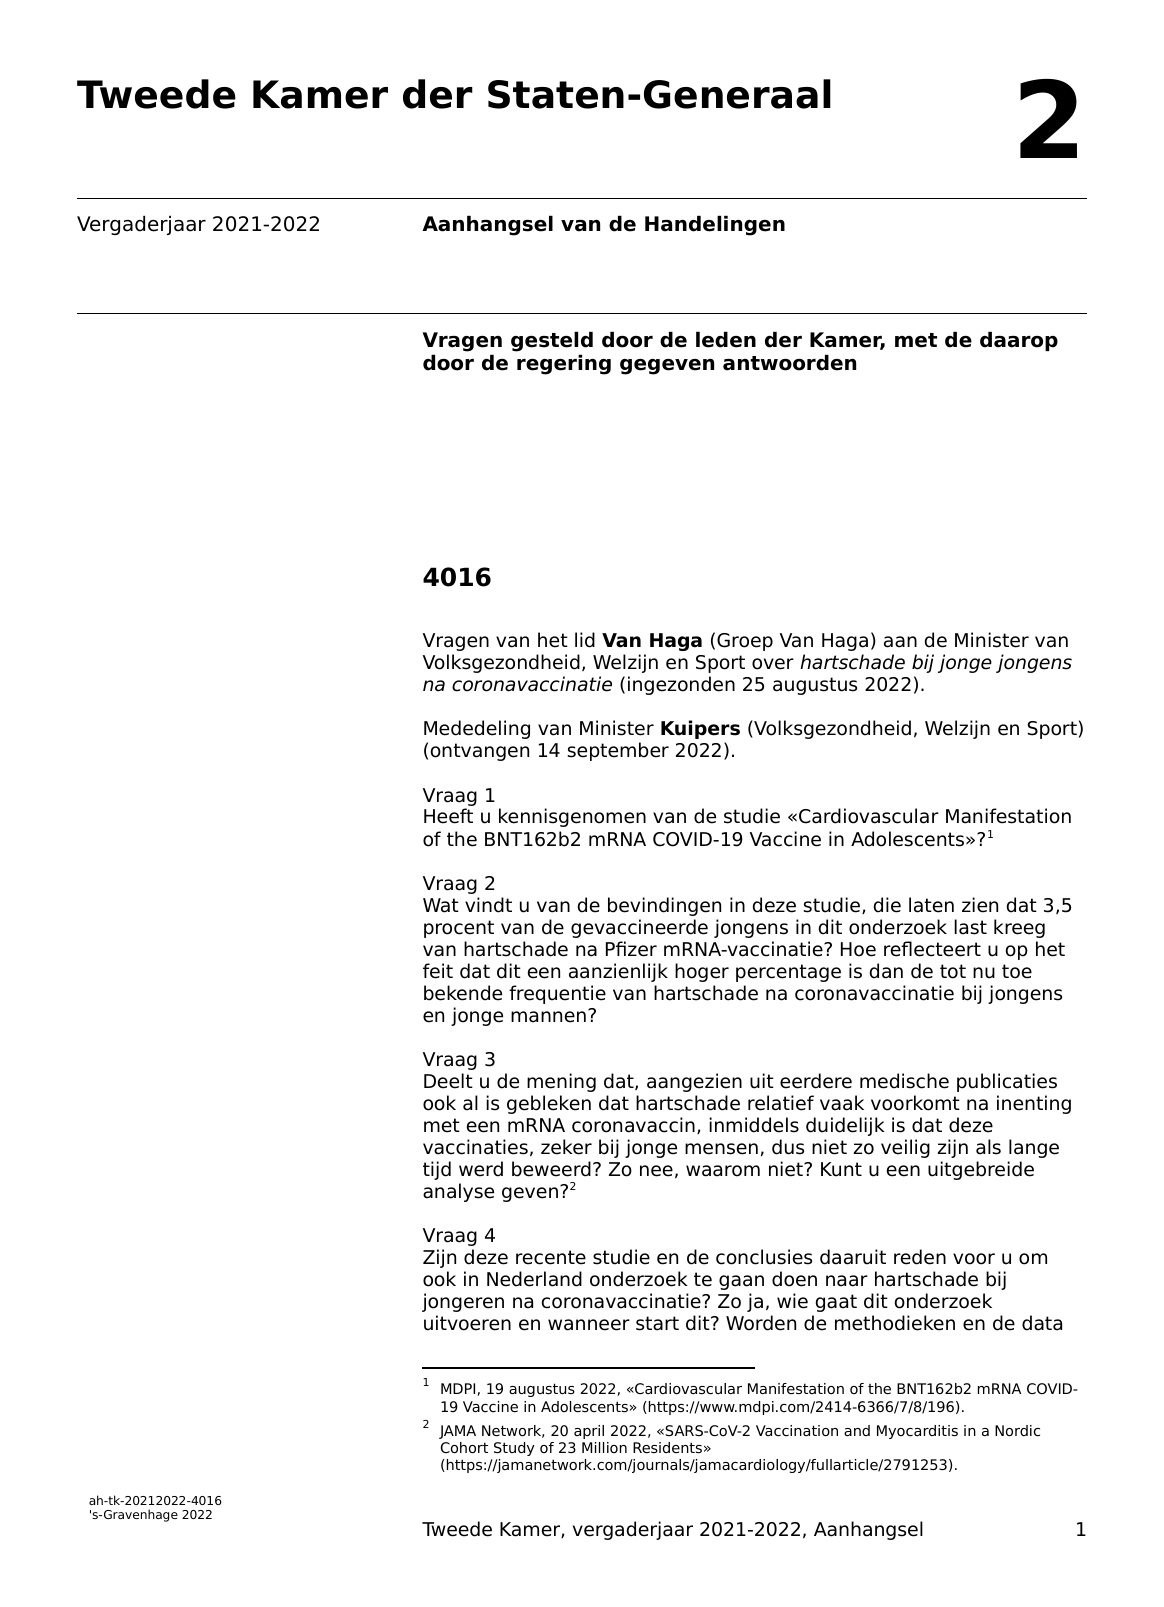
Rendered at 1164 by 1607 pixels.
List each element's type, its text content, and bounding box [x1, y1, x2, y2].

text Wat vindt u van de bevindingen in deze studie, die laten zien dat 3,5 procent van de gevaccineerde jongens in dit onderzoek last kreeg van hartschade na Pfizer mRNA-vaccinatie? Hoe reflecteert u op het feit dat dit een aanzienlijk hoger percentage is dan de tot nu toe bekende frequentie van hartschade na coronavaccinatie bij jongens en jonge mannen? [422, 894, 1087, 1026]
text 4016 [422, 563, 1087, 592]
text JAMA Network, 20 april 2022, «SARS-CoV-2 Vaccination and Myocarditis in a Nordic Cohort Study of 23 Million Residents» (https://jamanetwork.com/journals/jamacardiology/fullarticle/2791253). [422, 1418, 1087, 1474]
text Mededeling van Minister Kuipers (Volksgezondheid, Welzijn en Sport) (ontvangen 14 september 2022). [422, 718, 1087, 762]
table_header 2 [886, 59, 1087, 198]
table_cell Vragen gesteld door de leden der Kamer, met de daarop door de regering gegeven antwoorden [422, 314, 1087, 375]
text Vraag 2 [422, 873, 1087, 894]
text Vragen van het lid Van Haga (Groep Van Haga) aan de Minister van Volksgezondheid, Welzijn en Sport over hartschade bij jonge jongens na coronavaccinatie (ingezonden 25 augustus 2022). [422, 630, 1087, 696]
text Vraag 4 [422, 1225, 1087, 1247]
text Vraag 1 [422, 784, 1087, 806]
table_cell Aanhangsel van de Handelingen [422, 199, 1087, 313]
text 's-Gravenhage 2022 [88, 1508, 323, 1522]
table_header Tweede Kamer der Staten-Generaal [77, 59, 886, 198]
text Vraag 3 [422, 1049, 1087, 1071]
text MDPI, 19 augustus 2022, «Cardiovascular Manifestation of the BNT162b2 mRNA COVID-19 Vaccine in Adolescents» (https://www.mdpi.com/2414-6366/7/8/196). [422, 1377, 1087, 1416]
text Zijn deze recente studie en de conclusies daaruit reden voor u om ook in Nederland onderzoek te gaan doen naar hartschade bij jongeren na coronavaccinatie? Zo ja, wie gaat dit onderzoek uitvoeren en wanneer start dit? Worden de methodieken en de data [422, 1247, 1087, 1334]
table_cell Vergaderjaar 2021-2022 [77, 199, 422, 313]
text Deelt u de mening dat, aangezien uit eerdere medische publicaties ook al is gebleken dat hartschade relatief vaak voorkomt na inenting met een mRNA coronavaccin, inmiddels duidelijk is dat deze vaccinaties, zeker bij jonge mensen, dus niet zo veilig zijn als lange tijd werd beweerd? Zo nee, waarom niet? Kunt u een uitgebreide analyse geven? [422, 1071, 1087, 1202]
table_cell [77, 314, 422, 375]
text Heeft u kennisgenomen van de studie «Cardiovascular Manifestation of the BNT162b2 mRNA COVID-19 Vaccine in Adolescents»? [422, 806, 1087, 850]
text ah-tk-20212022-4016 [88, 1494, 323, 1508]
